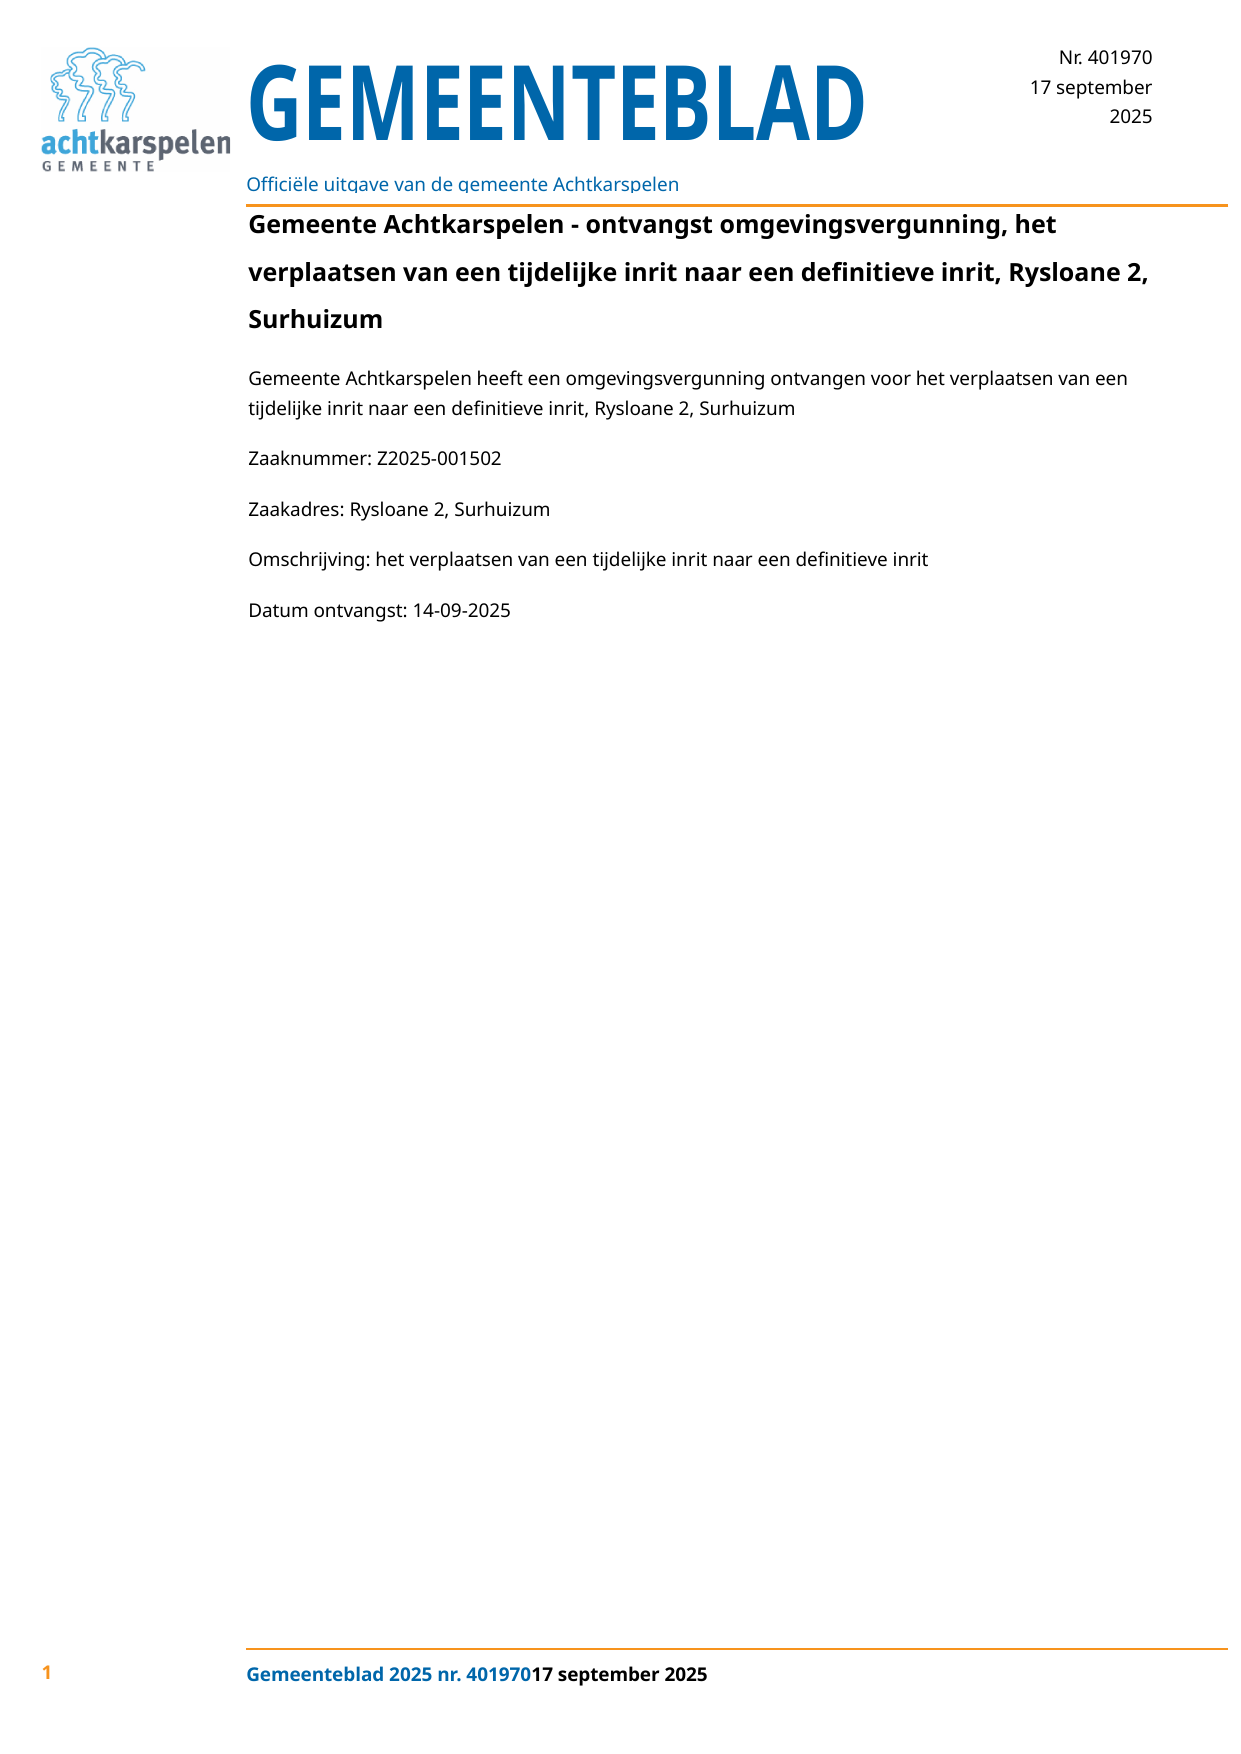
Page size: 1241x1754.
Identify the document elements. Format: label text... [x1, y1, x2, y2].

text Zaakadres: Rysloane 2, Surhuizum [248, 496, 1152, 522]
text Datum ontvangst: 14-09-2025 [248, 597, 1152, 622]
text Zaaknummer: Z2025-001502 [248, 446, 1152, 471]
text Omschrijving: het verplaatsen van een tijdelijke inrit naar een definitieve inrit [248, 546, 1152, 572]
text Gemeente Achtkarspelen heeft een omgevingsvergunning ontvangen voor het verplaatsen van een tijdelijke inrit naar een definitieve inrit, Rysloane 2, Surhuizum [248, 366, 1152, 421]
picture [41, 47, 231, 172]
text Gemeente Achtkarspelen - ontvangst omgevingsvergunning, het verplaatsen van een tijdelijke inrit naar een definitieve inrit, Rysloane 2, Surhuizum [248, 207, 1152, 336]
